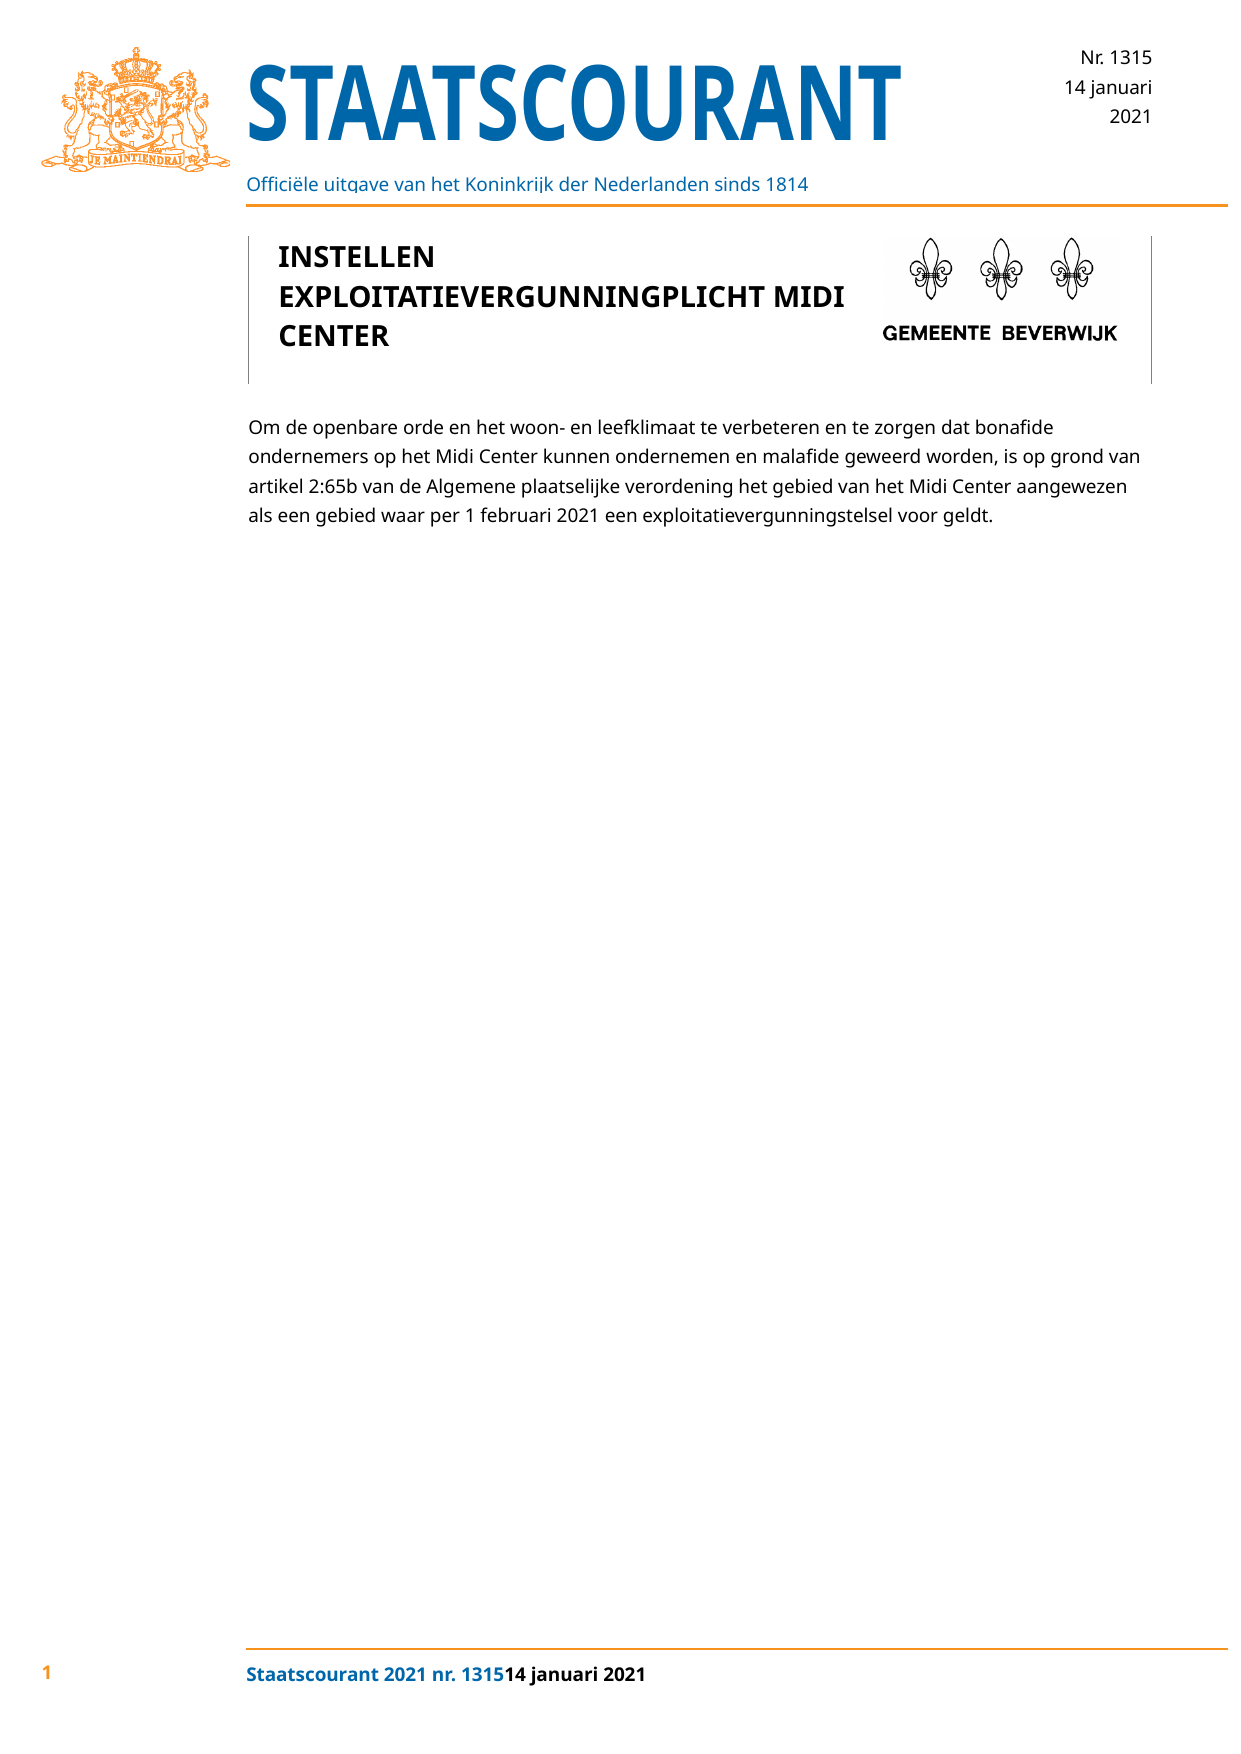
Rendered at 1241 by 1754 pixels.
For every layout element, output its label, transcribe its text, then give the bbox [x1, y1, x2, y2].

table_header INSTELLEN EXPLOITATIEVERGUNNINGPLICHT MIDI CENTER [249, 236, 850, 384]
picture [41, 47, 231, 172]
table_header [850, 236, 1151, 384]
picture [882, 236, 1119, 342]
text Om de openbare orde en het woon- en leefklimaat te verbeteren en te zorgen dat bonafide ondernemers op het Midi Center kunnen ondernemen en malafide geweerd worden, is op grond van artikel 2:65b van de Algemene plaatselijke verordening het gebied van het Midi Center aangewezen als een gebied waar per 1 februari 2021 een exploitatievergunningstelsel voor geldt. [248, 414, 1152, 528]
